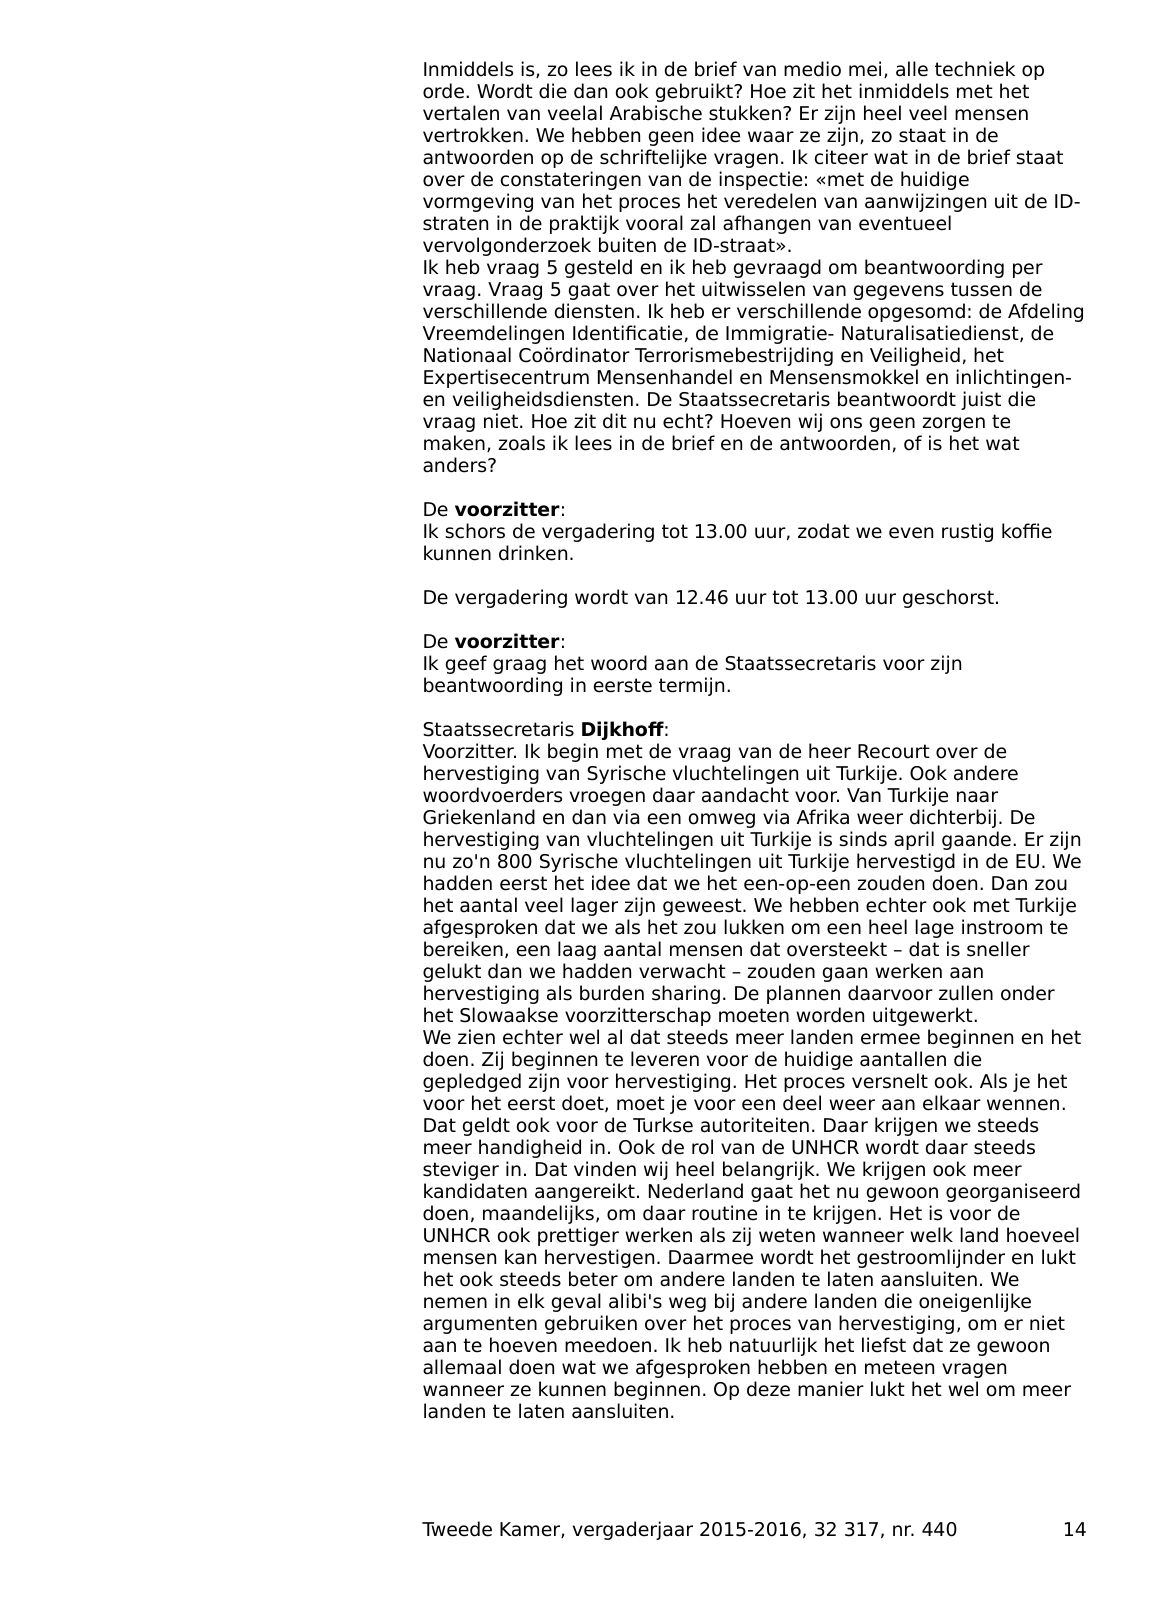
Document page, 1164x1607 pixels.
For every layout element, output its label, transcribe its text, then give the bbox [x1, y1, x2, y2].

text De vergadering wordt van 12.46 uur tot 13.00 uur geschorst. [422, 587, 1087, 609]
text Ik schors de vergadering tot 13.00 uur, zodat we even rustig koffie kunnen drinken. [422, 521, 1087, 565]
text Ik geef graag het woord aan de Staatssecretaris voor zijn beantwoording in eerste termijn. [422, 653, 1087, 697]
text Ik heb vraag 5 gesteld en ik heb gevraagd om beantwoording per vraag. Vraag 5 gaat over het uitwisselen van gegevens tussen de verschillende diensten. Ik heb er verschillende opgesomd: de Afdeling Vreemdelingen Identificatie, de Immigratie- Naturalisatiedienst, de Nationaal Coördinator Terrorismebestrijding en Veiligheid, het Expertisecentrum Mensenhandel en Mensensmokkel en inlichtingen- en veiligheidsdiensten. De Staatssecretaris beantwoordt juist die vraag niet. Hoe zit dit nu echt? Hoeven wij ons geen zorgen te maken, zoals ik lees in de brief en de antwoorden, of is het wat anders? [422, 257, 1087, 477]
text Inmiddels is, zo lees ik in de brief van medio mei, alle techniek op orde. Wordt die dan ook gebruikt? Hoe zit het inmiddels met het vertalen van veelal Arabische stukken? Er zijn heel veel mensen vertrokken. We hebben geen idee waar ze zijn, zo staat in de antwoorden op de schriftelijke vragen. Ik citeer wat in de brief staat over de constateringen van de inspectie: «met de huidige vormgeving van het proces het veredelen van aanwijzingen uit de ID-straten in de praktijk vooral zal afhangen van eventueel vervolgonderzoek buiten de ID-straat». [422, 59, 1087, 257]
text Voorzitter. Ik begin met de vraag van de heer Recourt over de hervestiging van Syrische vluchtelingen uit Turkije. Ook andere woordvoerders vroegen daar aandacht voor. Van Turkije naar Griekenland en dan via een omweg via Afrika weer dichterbij. De hervestiging van vluchtelingen uit Turkije is sinds april gaande. Er zijn nu zo'n 800 Syrische vluchtelingen uit Turkije hervestigd in de EU. We hadden eerst het idee dat we het een-op-een zouden doen. Dan zou het aantal veel lager zijn geweest. We hebben echter ook met Turkije afgesproken dat we als het zou lukken om een heel lage instroom te bereiken, een laag aantal mensen dat oversteekt – dat is sneller gelukt dan we hadden verwacht – zouden gaan werken aan hervestiging als burden sharing. De plannen daarvoor zullen onder het Slowaakse voorzitterschap moeten worden uitgewerkt. [422, 741, 1087, 1027]
text De voorzitter: [422, 631, 1087, 653]
text We zien echter wel al dat steeds meer landen ermee beginnen en het doen. Zij beginnen te leveren voor de huidige aantallen die gepledged zijn voor hervestiging. Het proces versnelt ook. Als je het voor het eerst doet, moet je voor een deel weer aan elkaar wennen. Dat geldt ook voor de Turkse autoriteiten. Daar krijgen we steeds meer handigheid in. Ook de rol van de UNHCR wordt daar steeds steviger in. Dat vinden wij heel belangrijk. We krijgen ook meer kandidaten aangereikt. Nederland gaat het nu gewoon georganiseerd doen, maandelijks, om daar routine in te krijgen. Het is voor de UNHCR ook prettiger werken als zij weten wanneer welk land hoeveel mensen kan hervestigen. Daarmee wordt het gestroomlijnder en lukt het ook steeds beter om andere landen te laten aansluiten. We nemen in elk geval alibi's weg bij andere landen die oneigenlijke argumenten gebruiken over het proces van hervestiging, om er niet aan te hoeven meedoen. Ik heb natuurlijk het liefst dat ze gewoon allemaal doen wat we afgesproken hebben en meteen vragen wanneer ze kunnen beginnen. Op deze manier lukt het wel om meer landen te laten aansluiten. [422, 1027, 1087, 1423]
text Staatssecretaris Dijkhoff: [422, 719, 1087, 741]
text De voorzitter: [422, 499, 1087, 521]
